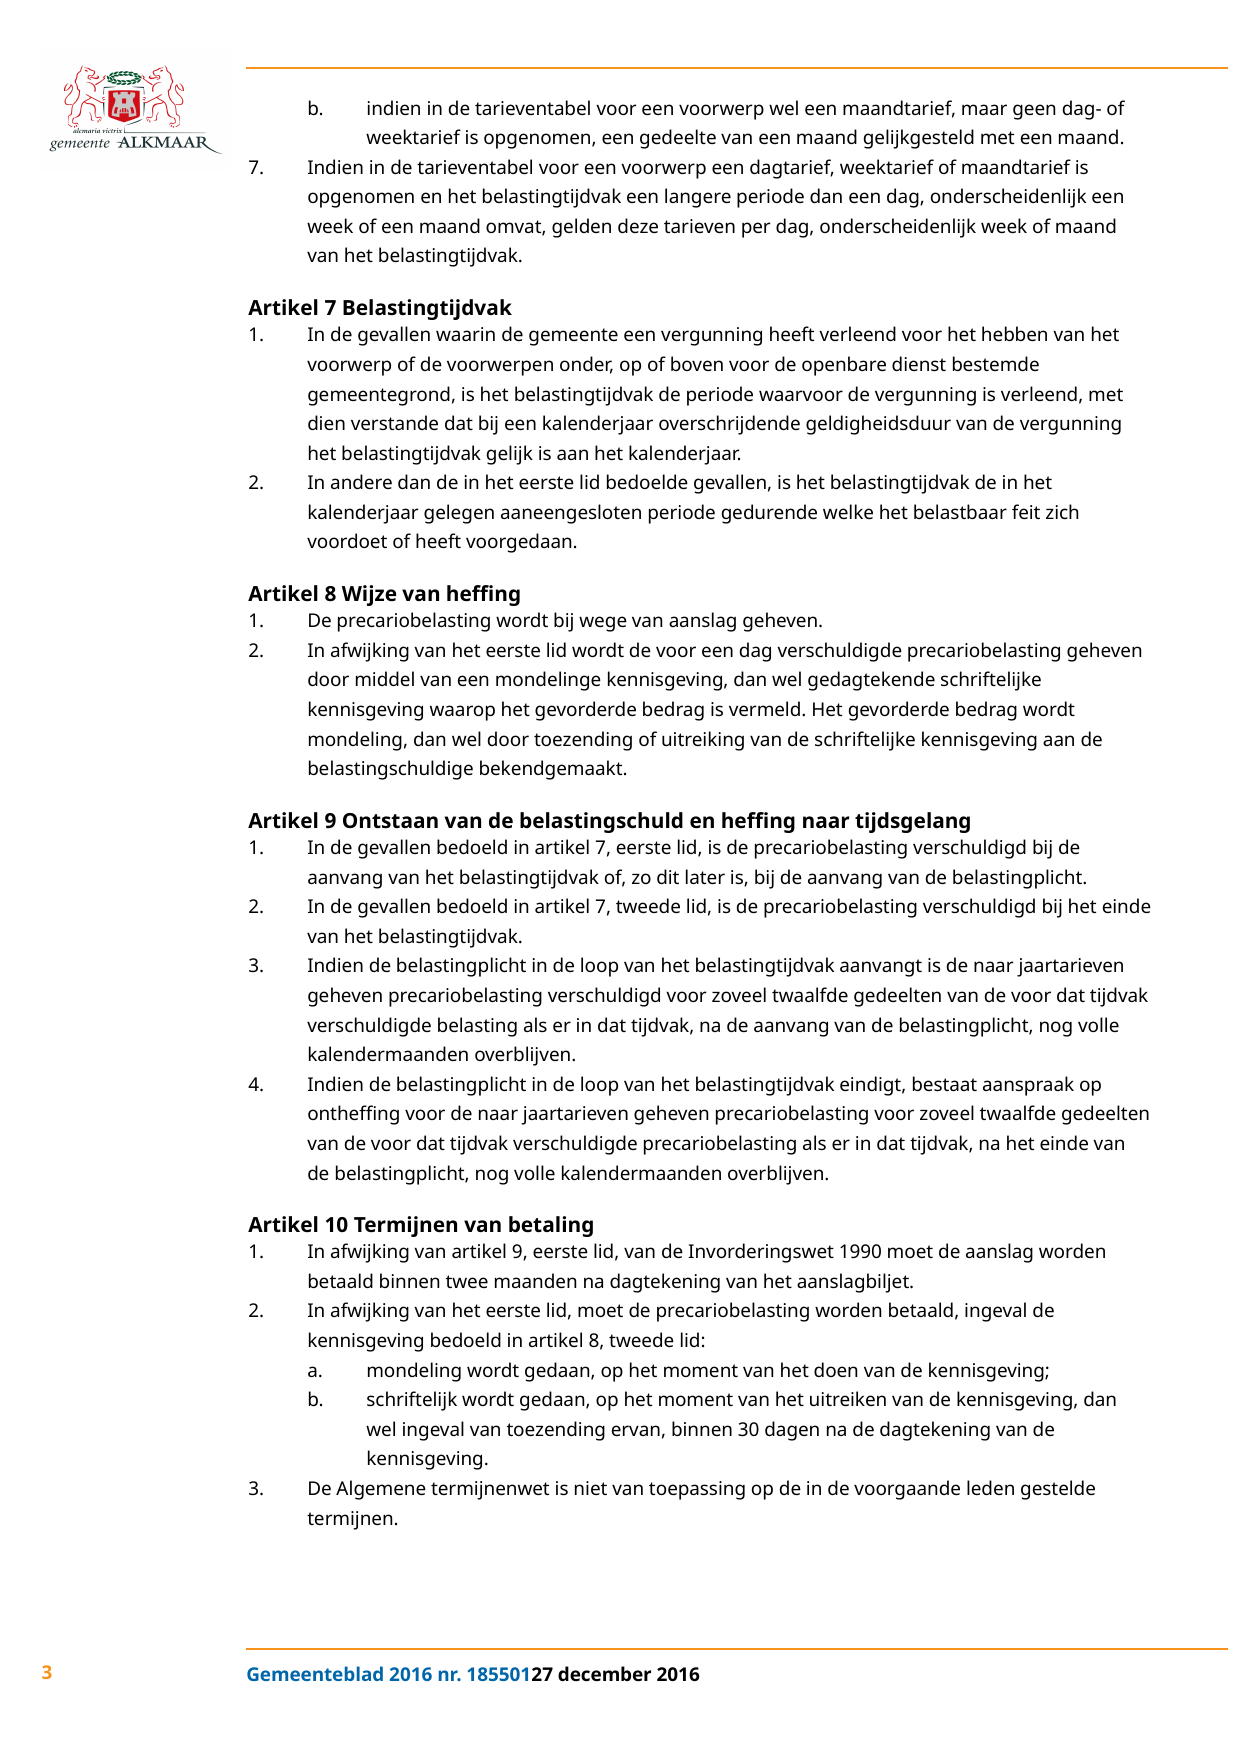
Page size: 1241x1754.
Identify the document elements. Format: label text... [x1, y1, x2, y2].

text Artikel 7 Belastingtijdvak [248, 293, 1152, 322]
list Indien de belastingplicht in de loop van het belastingtijdvak aanvangt is de naar jaartarieven geheven precariobelasting verschuldigd voor zoveel twaalfde gedeelten van de voor dat tijdvak verschuldigde belasting als er in dat tijdvak, na de aanvang van de belastingplicht, nog volle kalendermaanden overblijven. [248, 953, 1152, 1067]
text Artikel 9 Ontstaan van de belastingschuld en heffing naar tijdsgelang [248, 806, 1152, 834]
list In afwijking van het eerste lid, moet de precariobelasting worden betaald, ingeval de kennisgeving bedoeld in artikel 8, tweede lid: [248, 1298, 1152, 1353]
list In de gevallen bedoeld in artikel 7, eerste lid, is de precariobelasting verschuldigd bij de aanvang van het belastingtijdvak of, zo dit later is, bij de aanvang van de belastingplicht. [248, 834, 1152, 889]
picture [41, 47, 231, 172]
list De Algemene termijnenwet is niet van toepassing op de in de voorgaande leden gestelde termijnen. [248, 1475, 1152, 1531]
text Artikel 8 Wijze van heffing [248, 579, 1152, 607]
list In afwijking van het eerste lid wordt de voor een dag verschuldigde precariobelasting geheven door middel van een mondelinge kennisgeving, dan wel gedagtekende schriftelijke kennisgeving waarop het gevorderde bedrag is vermeld. Het gevorderde bedrag wordt mondeling, dan wel door toezending of uitreiking van de schriftelijke kennisgeving aan de belastingschuldige bekendgemaakt. [248, 637, 1152, 781]
list mondeling wordt gedaan, op het moment van het doen van de kennisgeving; [307, 1357, 1152, 1383]
list Indien in de tarieventabel voor een voorwerp een dagtarief, weektarief of maandtarief is opgenomen en het belastingtijdvak een langere periode dan een dag, onderscheidenlijk een week of een maand omvat, gelden deze tarieven per dag, onderscheidenlijk week of maand van het belastingtijdvak. [248, 154, 1152, 268]
list In afwijking van artikel 9, eerste lid, van de Invorderingswet 1990 moet de aanslag worden betaald binnen twee maanden na dagtekening van het aanslagbiljet. [248, 1238, 1152, 1294]
list De precariobelasting wordt bij wege van aanslag geheven. [248, 607, 1152, 633]
text Artikel 10 Termijnen van betaling [248, 1210, 1152, 1238]
list In de gevallen bedoeld in artikel 7, tweede lid, is de precariobelasting verschuldigd bij het einde van het belastingtijdvak. [248, 893, 1152, 949]
list In de gevallen waarin de gemeente een vergunning heeft verleend voor het hebben van het voorwerp of de voorwerpen onder, op of boven voor de openbare dienst bestemde gemeentegrond, is het belastingtijdvak de periode waarvoor de vergunning is verleend, met dien verstande dat bij een kalenderjaar overschrijdende geldigheidsduur van de vergunning het belastingtijdvak gelijk is aan het kalenderjaar. [248, 322, 1152, 466]
list Indien de belastingplicht in de loop van het belastingtijdvak eindigt, bestaat aanspraak op ontheffing voor de naar jaartarieven geheven precariobelasting voor zoveel twaalfde gedeelten van de voor dat tijdvak verschuldigde precariobelasting als er in dat tijdvak, na het einde van de belastingplicht, nog volle kalendermaanden overblijven. [248, 1071, 1152, 1185]
list indien in de tarieventabel voor een voorwerp wel een maandtarief, maar geen dag- of weektarief is opgenomen, een gedeelte van een maand gelijkgesteld met een maand. [307, 95, 1152, 150]
list schriftelijk wordt gedaan, op het moment van het uitreiken van de kennisgeving, dan wel ingeval van toezending ervan, binnen 30 dagen na de dagtekening van de kennisgeving. [307, 1386, 1152, 1471]
list In andere dan de in het eerste lid bedoelde gevallen, is het belastingtijdvak de in het kalenderjaar gelegen aaneengesloten periode gedurende welke het belastbaar feit zich voordoet of heeft voorgedaan. [248, 469, 1152, 554]
